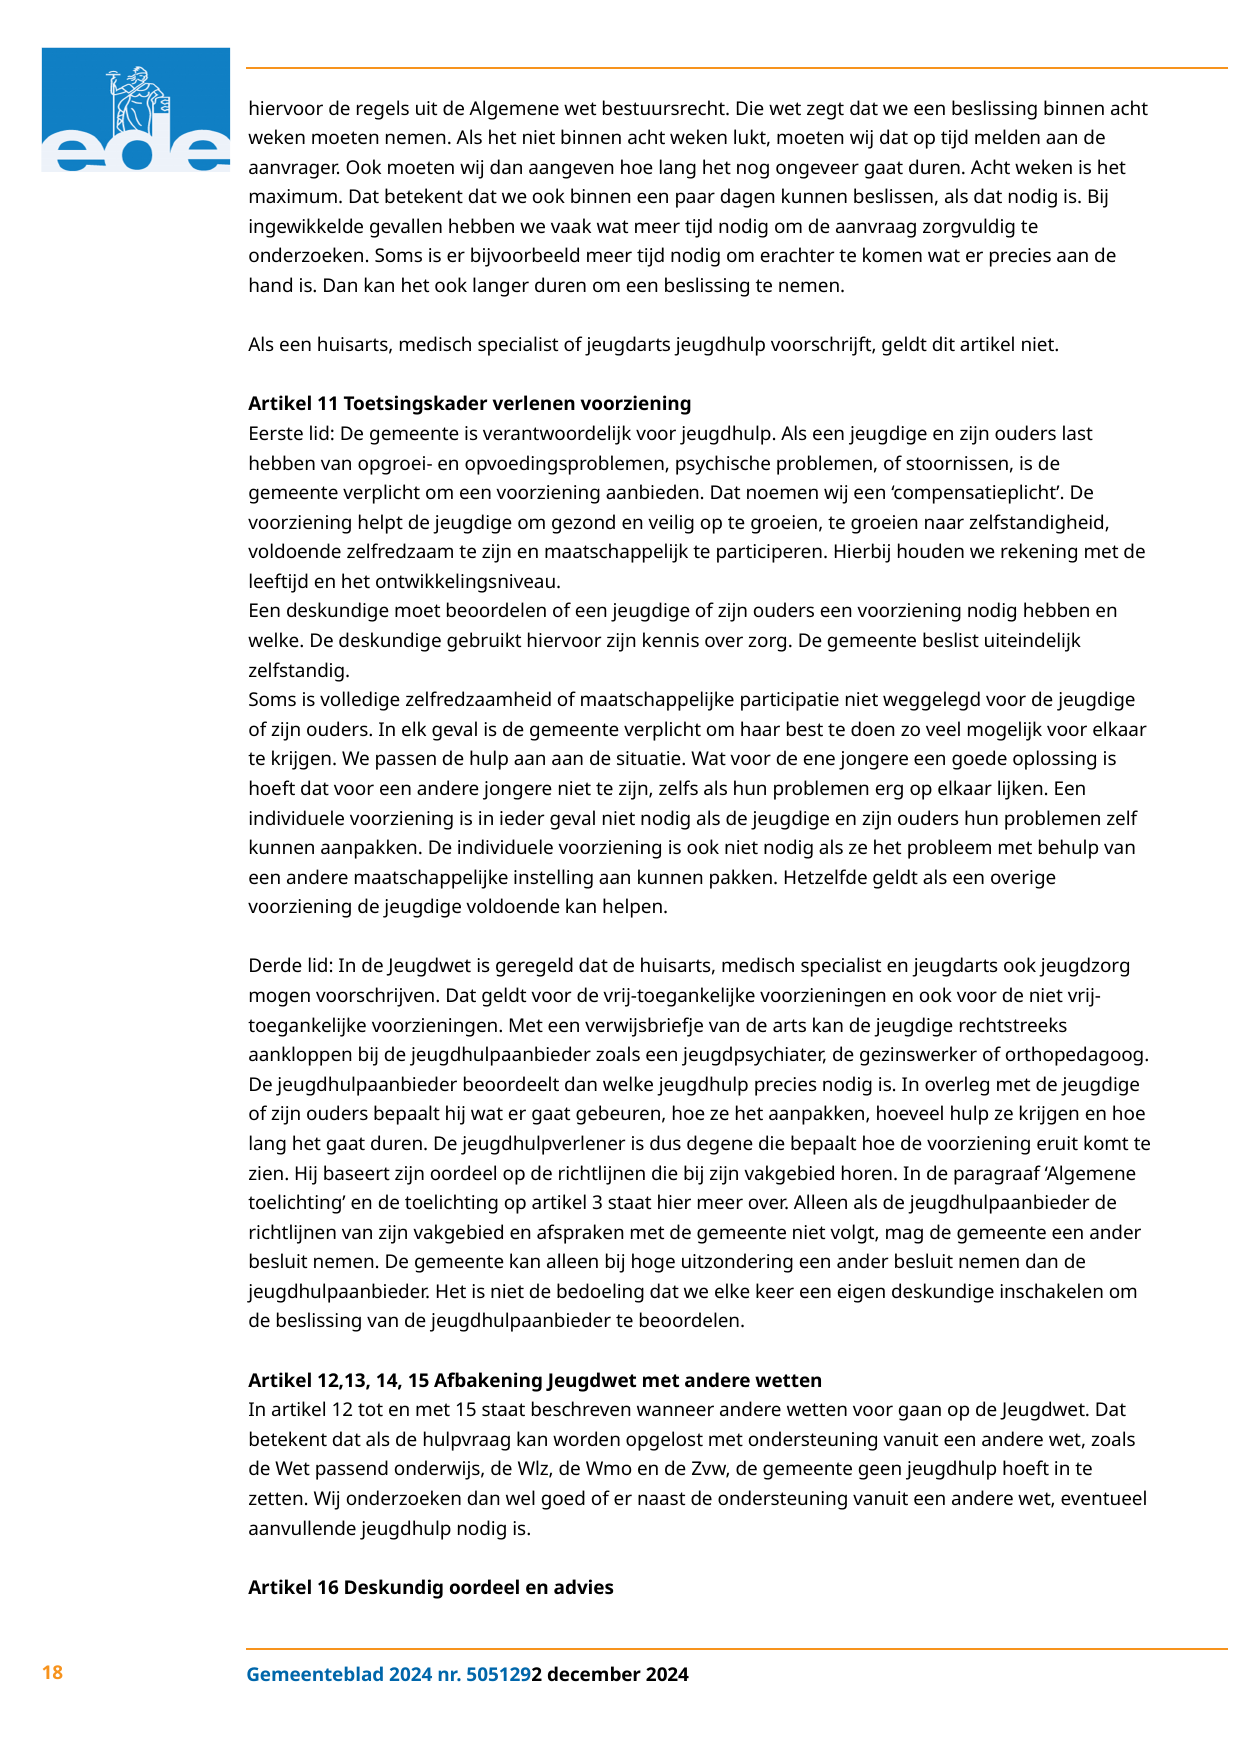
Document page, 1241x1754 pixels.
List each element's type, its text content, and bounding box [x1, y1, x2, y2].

text Artikel 16 Deskundig oordeel en advies [248, 1574, 1152, 1600]
text hiervoor de regels uit de Algemene wet bestuursrecht. Die wet zegt dat we een beslissing binnen acht weken moeten nemen. Als het niet binnen acht weken lukt, moeten wij dat op tijd melden aan de aanvrager. Ook moeten wij dan aangeven hoe lang het nog ongeveer gaat duren. Acht weken is het maximum. Dat betekent dat we ook binnen een paar dagen kunnen beslissen, als dat nodig is. Bij ingewikkelde gevallen hebben we vaak wat meer tijd nodig om de aanvraag zorgvuldig te onderzoeken. Soms is er bijvoorbeeld meer tijd nodig om erachter te komen wat er precies aan de hand is. Dan kan het ook langer duren om een beslissing te nemen. [248, 95, 1152, 298]
text Een deskundige moet beoordelen of een jeugdige of zijn ouders een voorziening nodig hebben en welke. De deskundige gebruikt hiervoor zijn kennis over zorg. De gemeente beslist uiteindelijk zelfstandig. [248, 598, 1152, 683]
text Artikel 11 Toetsingskader verlenen voorziening [248, 391, 1152, 416]
text In artikel 12 tot en met 15 staat beschreven wanneer andere wetten voor gaan op de Jeugdwet. Dat betekent dat als de hulpvraag kan worden opgelost met ondersteuning vanuit een andere wet, zoals de Wet passend onderwijs, de Wlz, de Wmo en de Zvw, de gemeente geen jeugdhulp hoeft in te zetten. Wij onderzoeken dan wel goed of er naast de ondersteuning vanuit een andere wet, eventueel aanvullende jeugdhulp nodig is. [248, 1396, 1152, 1541]
text Artikel 12,13, 14, 15 Afbakening Jeugdwet met andere wetten [248, 1367, 1152, 1393]
picture [41, 47, 231, 172]
text Eerste lid: De gemeente is verantwoordelijk voor jeugdhulp. Als een jeugdige en zijn ouders last hebben van opgroei- en opvoedingsproblemen, psychische problemen, of stoornissen, is de gemeente verplicht om een voorziening aanbieden. Dat noemen wij een ‘compensatieplicht’. De voorziening helpt de jeugdige om gezond en veilig op te groeien, te groeien naar zelfstandigheid, voldoende zelfredzaam te zijn en maatschappelijk te participeren. Hierbij houden we rekening met de leeftijd en het ontwikkelingsniveau. [248, 420, 1152, 594]
text Als een huisarts, medisch specialist of jeugdarts jeugdhulp voorschrijft, geldt dit artikel niet. [248, 331, 1152, 357]
text Soms is volledige zelfredzaamheid of maatschappelijke participatie niet weggelegd voor de jeugdige of zijn ouders. In elk geval is de gemeente verplicht om haar best te doen zo veel mogelijk voor elkaar te krijgen. We passen de hulp aan aan de situatie. Wat voor de ene jongere een goede oplossing is hoeft dat voor een andere jongere niet te zijn, zelfs als hun problemen erg op elkaar lijken. Een individuele voorziening is in ieder geval niet nodig als de jeugdige en zijn ouders hun problemen zelf kunnen aanpakken. De individuele voorziening is ook niet nodig als ze het probleem met behulp van een andere maatschappelijke instelling aan kunnen pakken. Hetzelfde geldt als een overige voorziening de jeugdige voldoende kan helpen. [248, 686, 1152, 919]
text Derde lid: In de Jeugdwet is geregeld dat de huisarts, medisch specialist en jeugdarts ook jeugdzorg mogen voorschrijven. Dat geldt voor de vrij-toegankelijke voorzieningen en ook voor de niet vrij-toegankelijke voorzieningen. Met een verwijsbriefje van de arts kan de jeugdige rechtstreeks aankloppen bij de jeugdhulpaanbieder zoals een jeugdpsychiater, de gezinswerker of orthopedagoog. De jeugdhulpaanbieder beoordeelt dan welke jeugdhulp precies nodig is. In overleg met de jeugdige of zijn ouders bepaalt hij wat er gaat gebeuren, hoe ze het aanpakken, hoeveel hulp ze krijgen en hoe lang het gaat duren. De jeugdhulpverlener is dus degene die bepaalt hoe de voorziening eruit komt te zien. Hij baseert zijn oordeel op de richtlijnen die bij zijn vakgebied horen. In de paragraaf ‘Algemene toelichting’ en de toelichting op artikel 3 staat hier meer over. Alleen als de jeugdhulpaanbieder de richtlijnen van zijn vakgebied en afspraken met de gemeente niet volgt, mag de gemeente een ander besluit nemen. De gemeente kan alleen bij hoge uitzondering een ander besluit nemen dan de jeugdhulpaanbieder. Het is niet de bedoeling dat we elke keer een eigen deskundige inschakelen om de beslissing van de jeugdhulpaanbieder te beoordelen. [248, 953, 1152, 1333]
